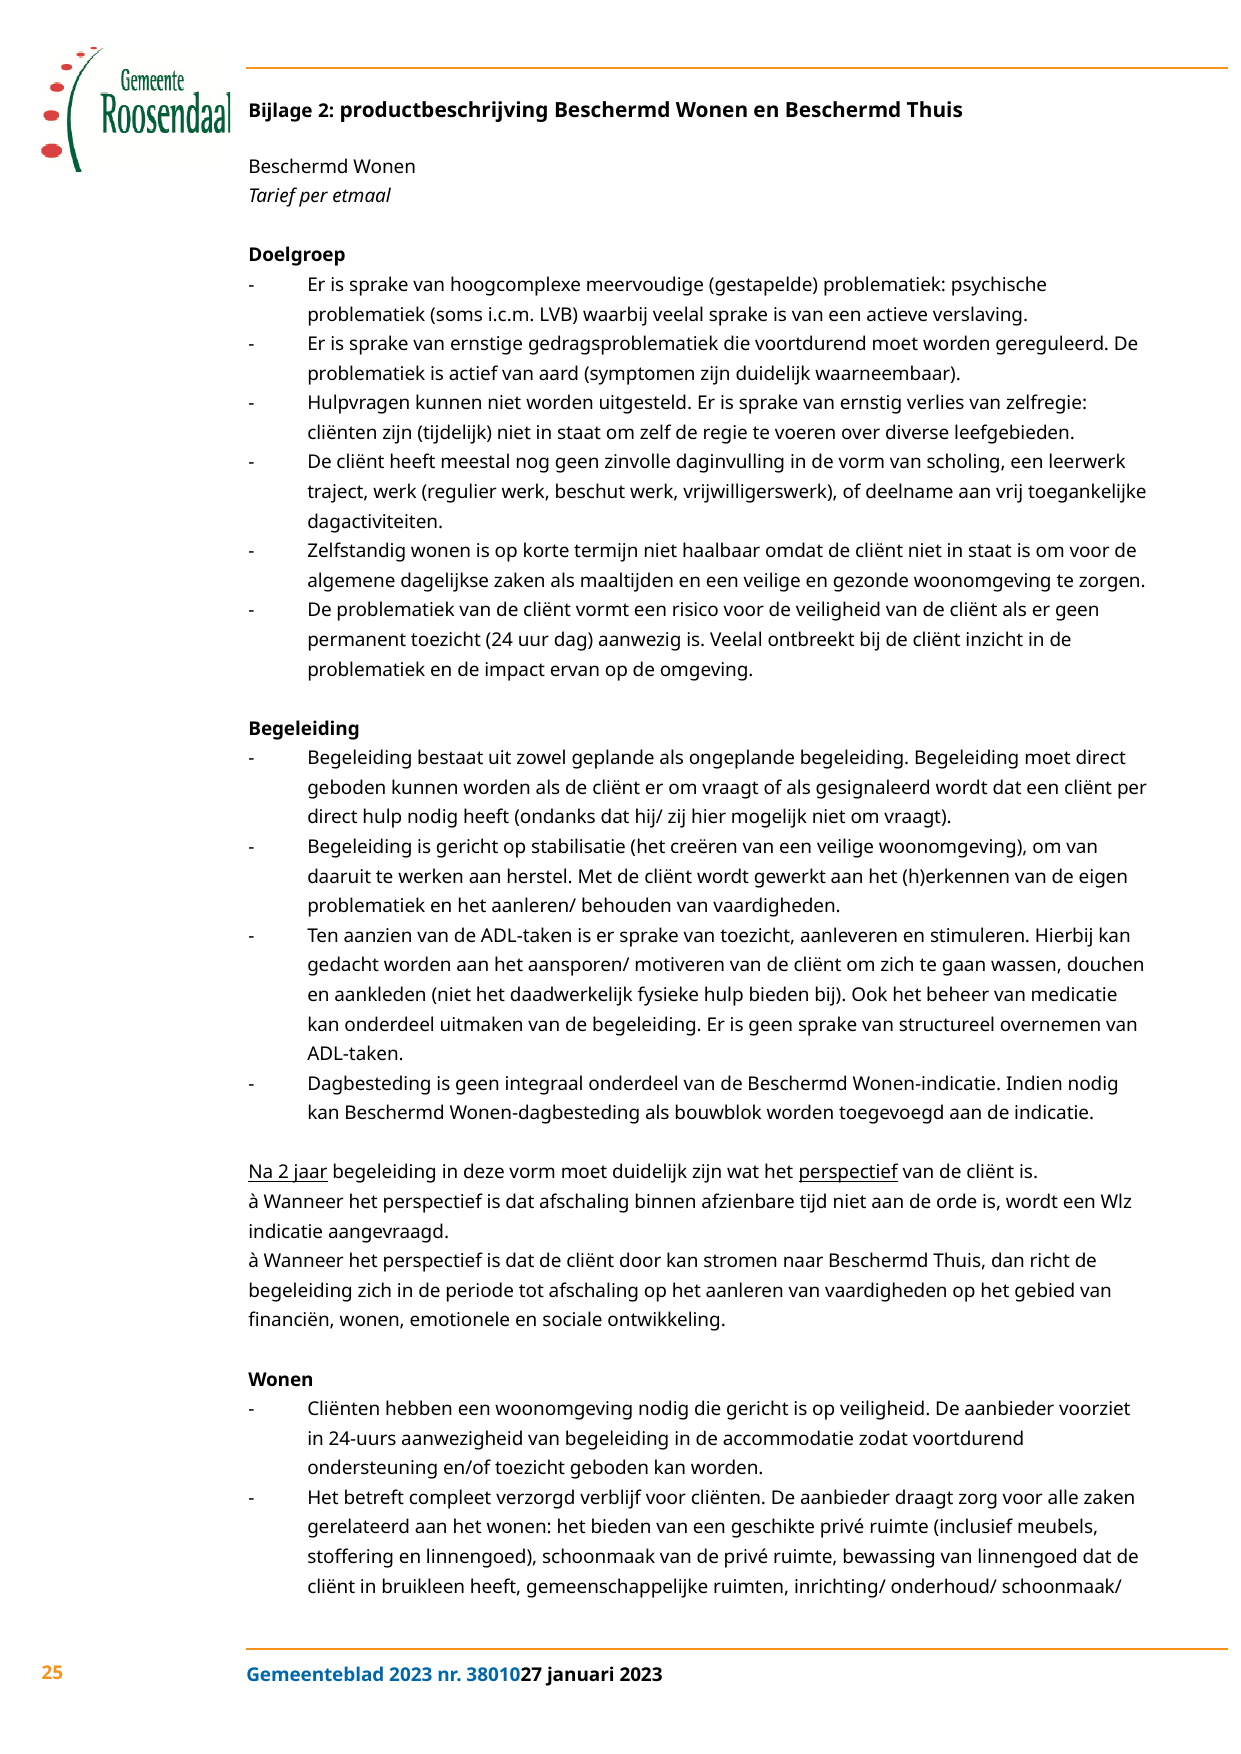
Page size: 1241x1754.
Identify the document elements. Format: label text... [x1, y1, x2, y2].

text Tarief per etmaal [248, 182, 1152, 208]
text Begeleiding [248, 715, 1152, 741]
list Hulpvragen kunnen niet worden uitgesteld. Er is sprake van ernstig verlies van zelfregie: cliënten zijn (tijdelijk) niet in staat om zelf de regie te voeren over diverse leefgebieden. [248, 389, 1152, 445]
text à Wanneer het perspectief is dat de cliënt door kan stromen naar Beschermd Thuis, dan richt de begeleiding zich in de periode tot afschaling op het aanleren van vaardigheden op het gebied van financiën, wonen, emotionele en sociale ontwikkeling. [248, 1247, 1152, 1332]
text Bijlage 2: productbeschrijving Beschermd Wonen en Beschermd Thuis [248, 95, 1152, 123]
list Er is sprake van ernstige gedragsproblematiek die voortdurend moet worden gereguleerd. De problematiek is actief van aard (symptomen zijn duidelijk waarneembaar). [248, 330, 1152, 386]
list Ten aanzien van de ADL-taken is er sprake van toezicht, aanleveren en stimuleren. Hierbij kan gedacht worden aan het aansporen/ motiveren van de cliënt om zich te gaan wassen, douchen en aankleden (niet het daadwerkelijk fysieke hulp bieden bij). Ook het beheer van medicatie kan onderdeel uitmaken van de begeleiding. Er is geen sprake van structureel overnemen van ADL-taken. [248, 922, 1152, 1066]
text Beschermd Wonen [248, 153, 1152, 179]
list Het betreft compleet verzorgd verblijf voor cliënten. De aanbieder draagt zorg voor alle zaken gerelateerd aan het wonen: het bieden van een geschikte privé ruimte (inclusief meubels, stoffering en linnengoed), schoonmaak van de privé ruimte, bewassing van linnengoed dat de cliënt in bruikleen heeft, gemeenschappelijke ruimten, inrichting/ onderhoud/ schoonmaak/ [248, 1484, 1152, 1599]
list Begeleiding bestaat uit zowel geplande als ongeplande begeleiding. Begeleiding moet direct geboden kunnen worden als de cliënt er om vraagt of als gesignaleerd wordt dat een cliënt per direct hulp nodig heeft (ondanks dat hij/ zij hier mogelijk niet om vraagt). [248, 744, 1152, 829]
text Na 2 jaar begeleiding in deze vorm moet duidelijk zijn wat het perspectief van de cliënt is. [248, 1159, 1152, 1184]
list Begeleiding is gericht op stabilisatie (het creëren van een veilige woonomgeving), om van daaruit te werken aan herstel. Met de cliënt wordt gewerkt aan het (h)erkennen van de eigen problematiek en het aanleren/ behouden van vaardigheden. [248, 833, 1152, 918]
list De cliënt heeft meestal nog geen zinvolle daginvulling in de vorm van scholing, een leerwerk traject, werk (regulier werk, beschut werk, vrijwilligerswerk), of deelname aan vrij toegankelijke dagactiviteiten. [248, 449, 1152, 534]
list De problematiek van de cliënt vormt een risico voor de veiligheid van de cliënt als er geen permanent toezicht (24 uur dag) aanwezig is. Veelal ontbreekt bij de cliënt inzicht in de problematiek en de impact ervan op de omgeving. [248, 597, 1152, 682]
list Cliënten hebben een woonomgeving nodig die gericht is op veiligheid. De aanbieder voorziet in 24-uurs aanwezigheid van begeleiding in de accommodatie zodat voortdurend ondersteuning en/of toezicht geboden kan worden. [248, 1395, 1152, 1480]
list Zelfstandig wonen is op korte termijn niet haalbaar omdat de cliënt niet in staat is om voor de algemene dagelijkse zaken als maaltijden en een veilige en gezonde woonomgeving te zorgen. [248, 537, 1152, 593]
text Doelgroep [248, 242, 1152, 267]
list Er is sprake van hoogcomplexe meervoudige (gestapelde) problematiek: psychische problematiek (soms i.c.m. LVB) waarbij veelal sprake is van een actieve verslaving. [248, 271, 1152, 327]
picture [41, 47, 231, 172]
text à Wanneer het perspectief is dat afschaling binnen afzienbare tijd niet aan de orde is, wordt een Wlz indicatie aangevraagd. [248, 1188, 1152, 1244]
text Wonen [248, 1366, 1152, 1392]
list Dagbesteding is geen integraal onderdeel van de Beschermd Wonen-indicatie. Indien nodig kan Beschermd Wonen-dagbesteding als bouwblok worden toegevoegd aan de indicatie. [248, 1070, 1152, 1125]
